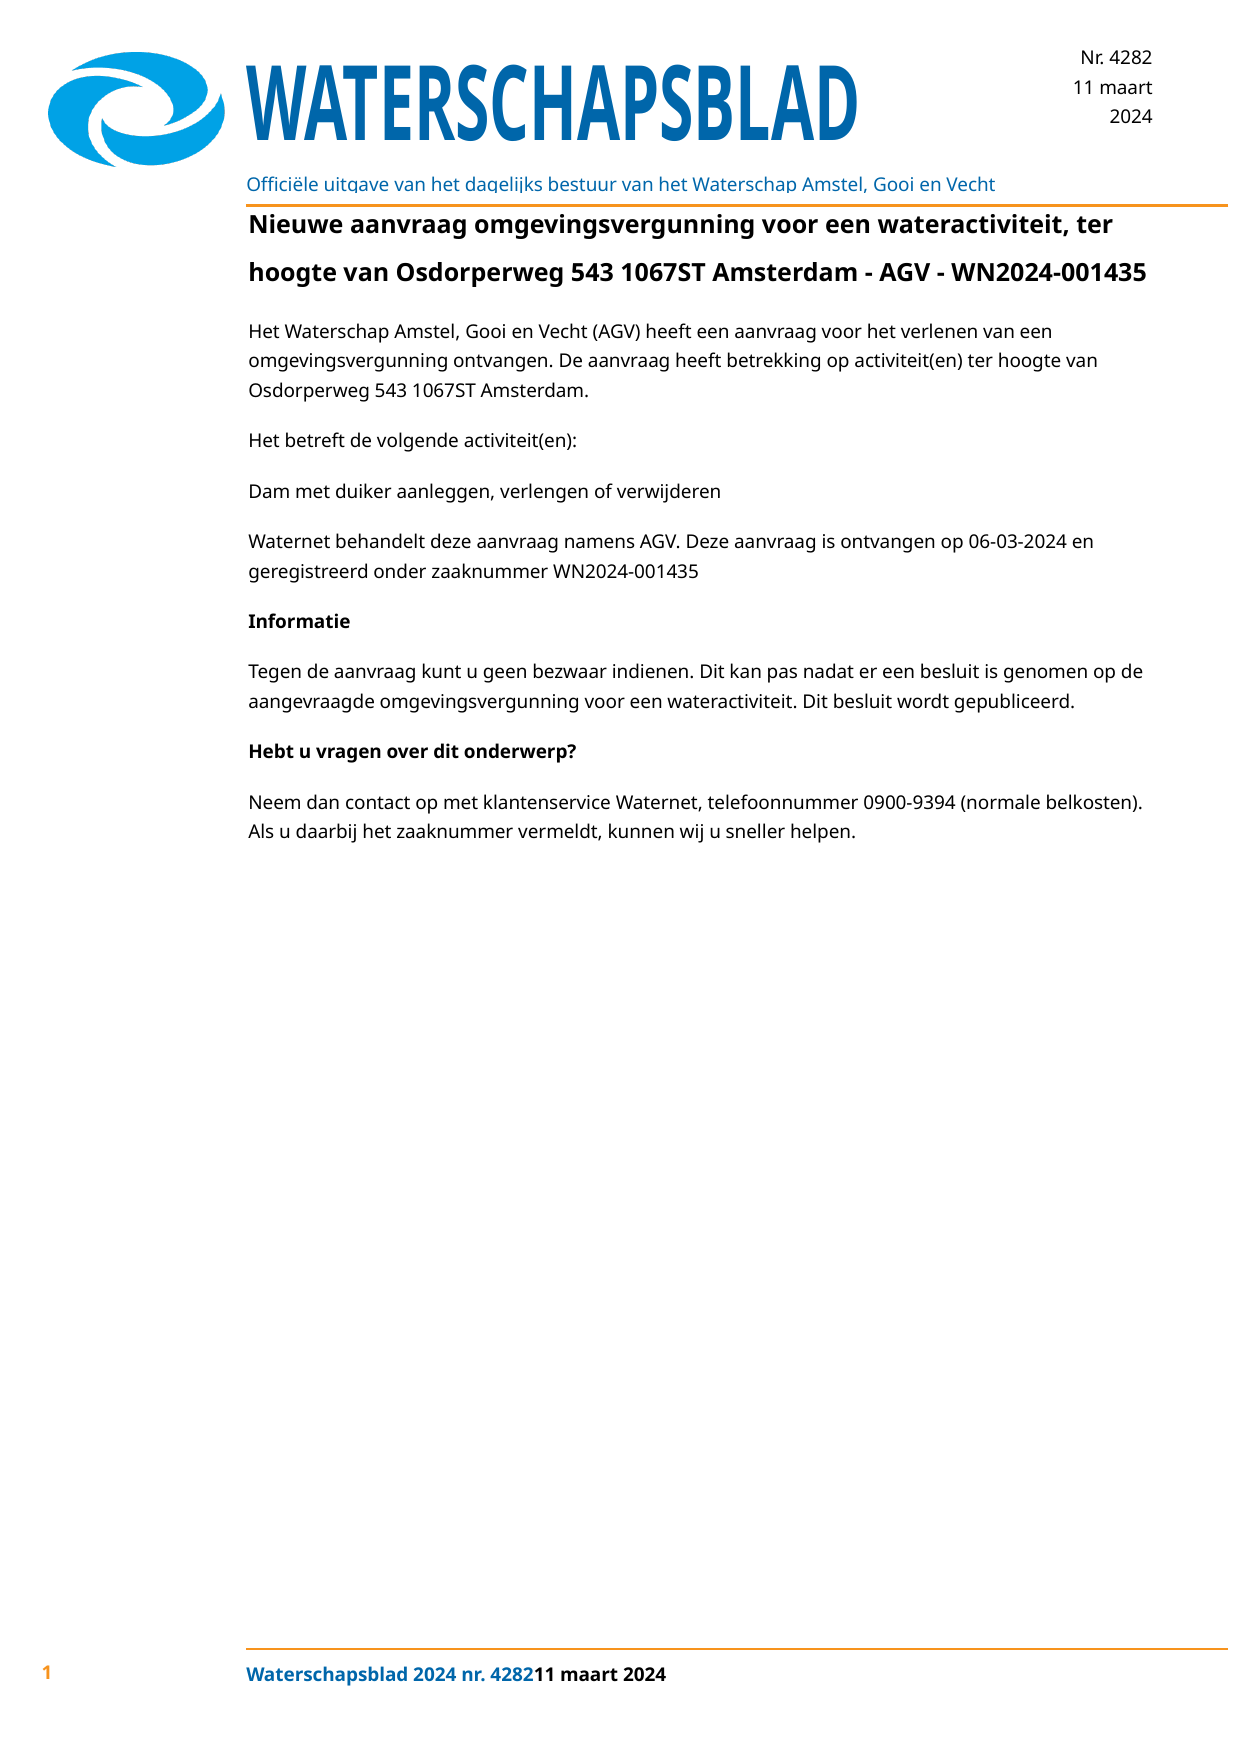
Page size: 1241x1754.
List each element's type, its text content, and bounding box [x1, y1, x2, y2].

text Informatie [248, 608, 1152, 634]
text Hebt u vragen over dit onderwerp? [248, 739, 1152, 764]
text Nieuwe aanvraag omgevingsvergunning voor een wateractiviteit, ter hoogte van Osdorperweg 543 1067ST Amsterdam - AGV - WN2024-001435 [248, 207, 1152, 288]
text Het betreft de volgende activiteit(en): [248, 427, 1152, 453]
text Dam met duiker aanleggen, verlengen of verwijderen [248, 478, 1152, 504]
text Het Waterschap Amstel, Gooi en Vecht (AGV) heeft een aanvraag voor het verlenen van een omgevingsvergunning ontvangen. De aanvraag heeft betrekking op activiteit(en) ter hoogte van Osdorperweg 543 1067ST Amsterdam. [248, 318, 1152, 403]
text Tegen de aanvraag kunt u geen bezwaar indienen. Dit kan pas nadat er een besluit is genomen op de aangevraagde omgevingsvergunning voor een wateractiviteit. Dit besluit wordt gepubliceerd. [248, 659, 1152, 714]
text Neem dan contact op met klantenservice Waternet, telefoonnummer 0900-9394 (normale belkosten). Als u daarbij het zaaknummer vermeldt, kunnen wij u sneller helpen. [248, 789, 1152, 844]
text Waternet behandelt deze aanvraag namens AGV. Deze aanvraag is ontvangen op 06-03-2024 en geregistreerd onder zaaknummer WN2024-001435 [248, 528, 1152, 584]
picture [41, 47, 231, 172]
